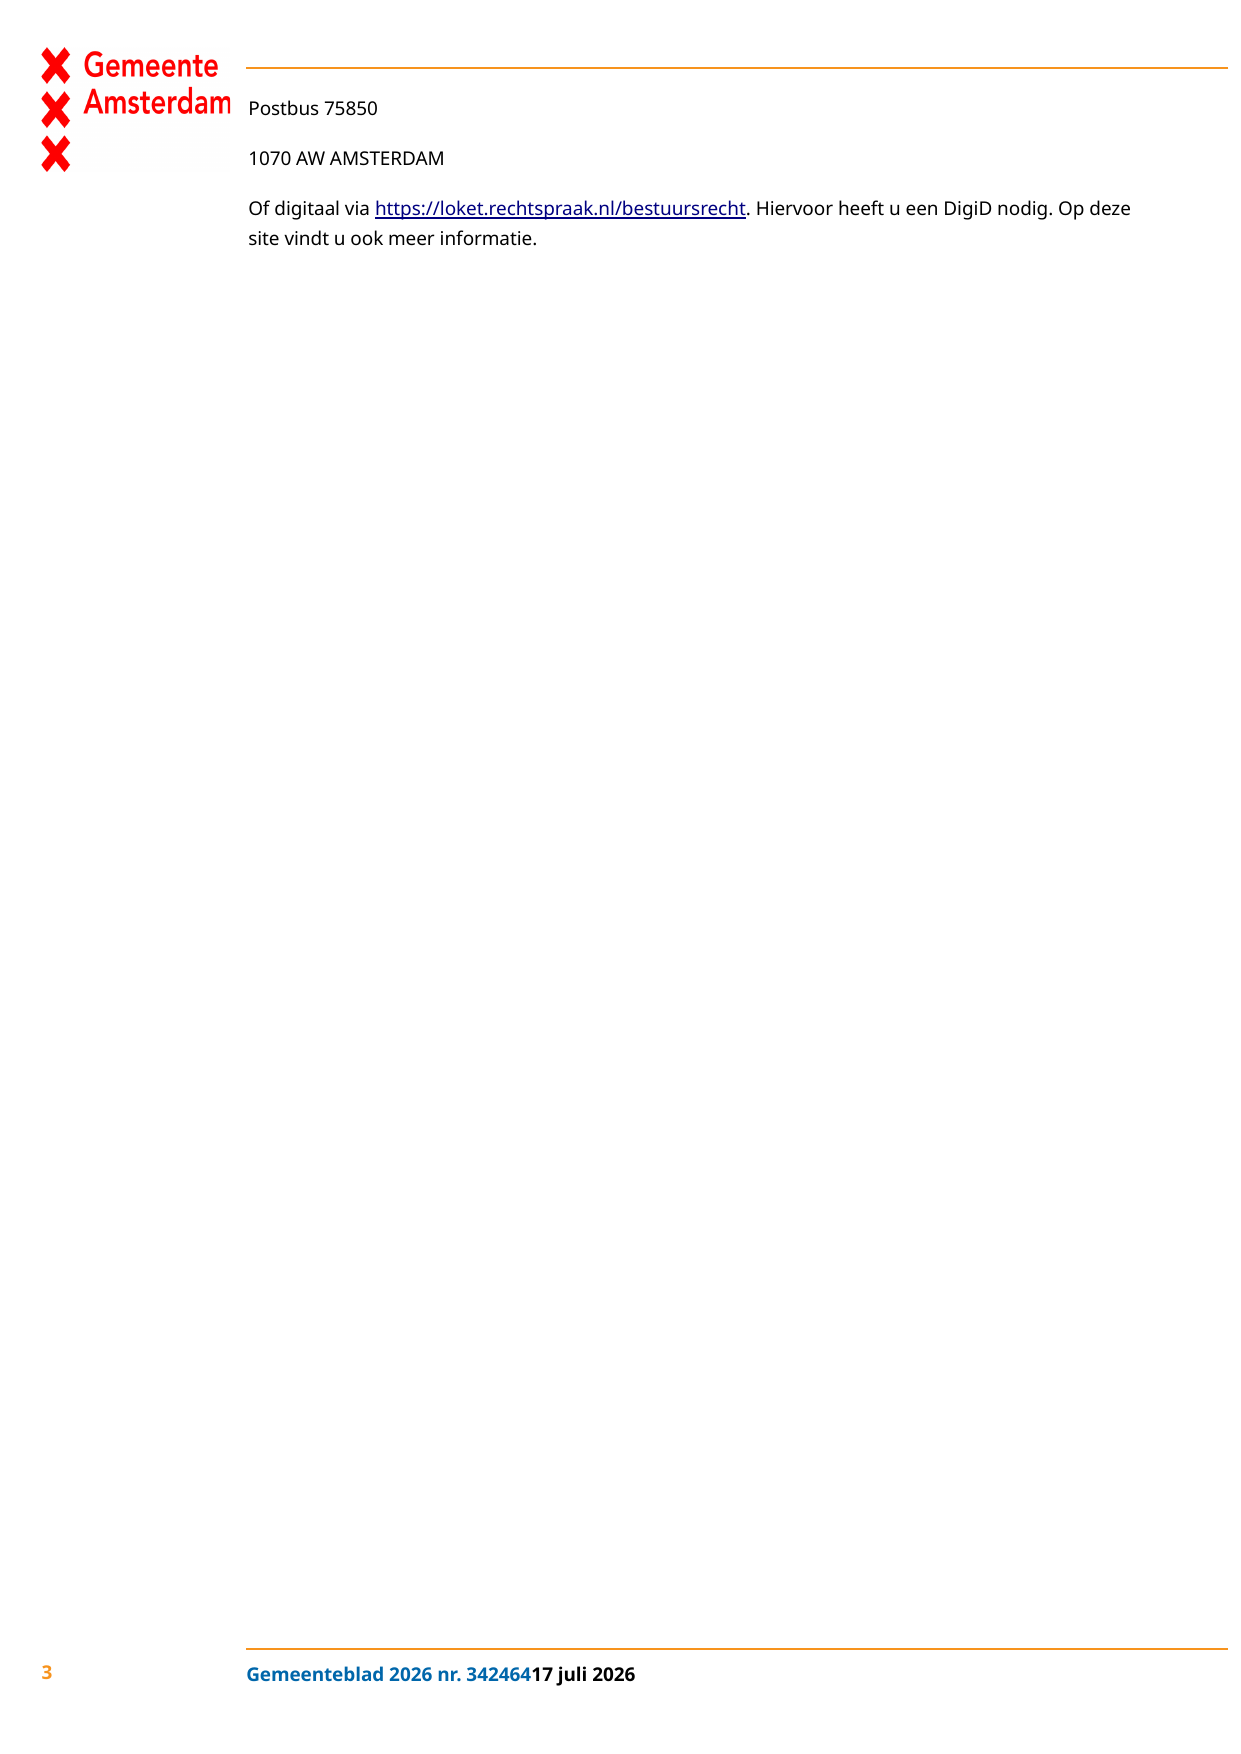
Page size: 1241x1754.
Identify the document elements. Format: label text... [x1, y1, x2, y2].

text 1070 AW AMSTERDAM [248, 145, 1152, 171]
picture [41, 47, 231, 172]
text Postbus 75850 [248, 95, 1152, 121]
text Of digitaal via https://loket.rechtspraak.nl/bestuursrecht. Hiervoor heeft u een DigiD nodig. Op deze site vindt u ook meer informatie. [248, 196, 1152, 251]
